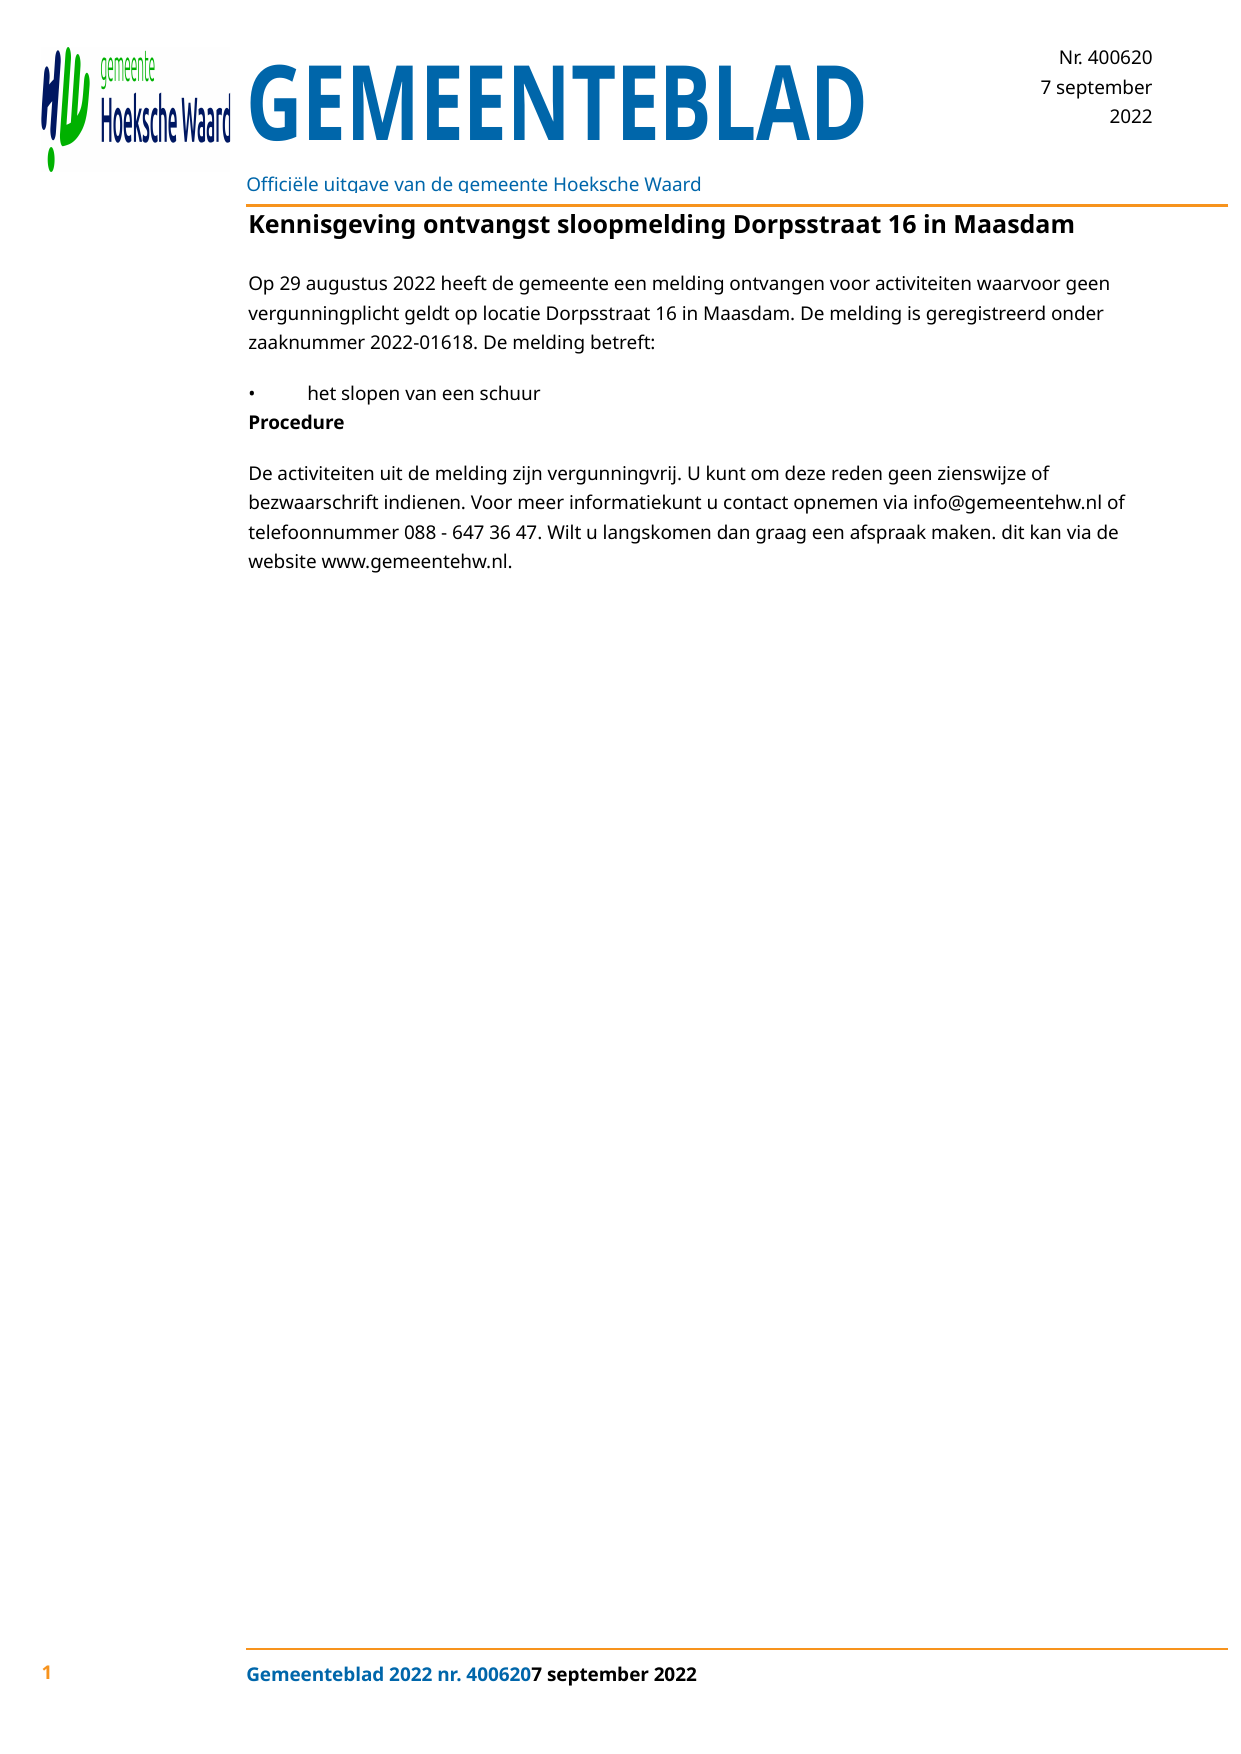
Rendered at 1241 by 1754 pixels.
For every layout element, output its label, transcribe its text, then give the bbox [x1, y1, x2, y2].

text Kennisgeving ontvangst sloopmelding Dorpsstraat 16 in Maasdam [248, 207, 1152, 241]
text Procedure [248, 409, 1152, 435]
text Op 29 augustus 2022 heeft de gemeente een melding ontvangen voor activiteiten waarvoor geen vergunningplicht geldt op locatie Dorpsstraat 16 in Maasdam. De melding is geregistreerd onder zaaknummer 2022-01618. De melding betreft: [248, 270, 1152, 355]
picture [41, 47, 231, 172]
list het slopen van een schuur [248, 380, 1152, 406]
text De activiteiten uit de melding zijn vergunningvrij. U kunt om deze reden geen zienswijze of bezwaarschrift indienen. Voor meer informatiekunt u contact opnemen via info@gemeentehw.nl of telefoonnummer 088 - 647 36 47. Wilt u langskomen dan graag een afspraak maken. dit kan via de website www.gemeentehw.nl. [248, 460, 1152, 574]
